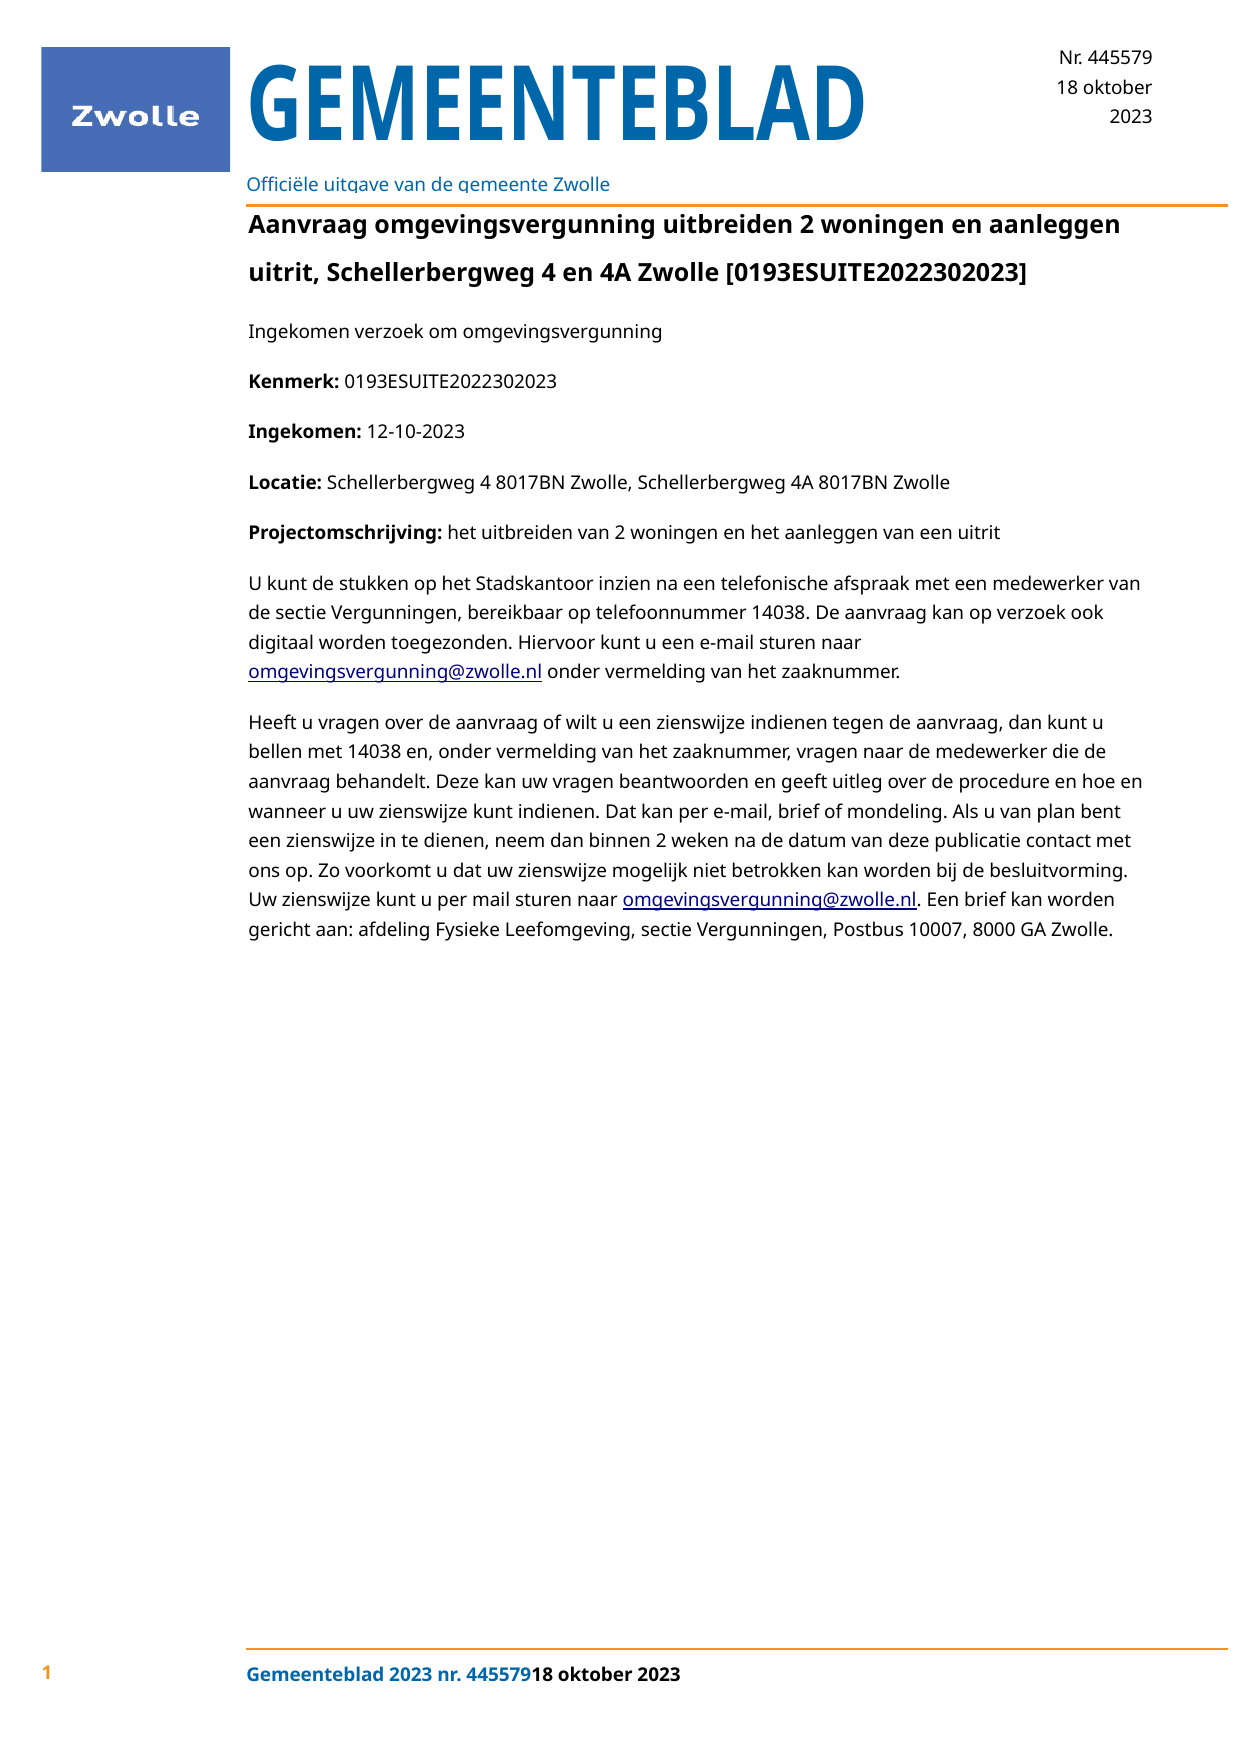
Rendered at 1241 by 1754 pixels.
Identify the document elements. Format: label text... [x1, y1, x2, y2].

text Ingekomen verzoek om omgevingsvergunning [248, 318, 1152, 344]
text Locatie: Schellerbergweg 4 8017BN Zwolle, Schellerbergweg 4A 8017BN Zwolle [248, 469, 1152, 495]
text Kenmerk: 0193ESUITE2022302023 [248, 368, 1152, 394]
text Heeft u vragen over de aanvraag of wilt u een zienswijze indienen tegen de aanvraag, dan kunt u bellen met 14038 en, onder vermelding van het zaaknummer, vragen naar de medewerker die de aanvraag behandelt. Deze kan uw vragen beantwoorden en geeft uitleg over de procedure en hoe en wanneer u uw zienswijze kunt indienen. Dat kan per e-mail, brief of mondeling. Als u van plan bent een zienswijze in te dienen, neem dan binnen 2 weken na de datum van deze publicatie contact met ons op. Zo voorkomt u dat uw zienswijze mogelijk niet betrokken kan worden bij de besluitvorming. Uw zienswijze kunt u per mail sturen naar omgevingsvergunning@zwolle.nl. Een brief kan worden gericht aan: afdeling Fysieke Leefomgeving, sectie Vergunningen, Postbus 10007, 8000 GA Zwolle. [248, 709, 1152, 942]
text Projectomschrijving: het uitbreiden van 2 woningen en het aanleggen van een uitrit [248, 519, 1152, 545]
text U kunt de stukken op het Stadskantoor inzien na een telefonische afspraak met een medewerker van de sectie Vergunningen, bereikbaar op telefoonnummer 14038. De aanvraag kan op verzoek ook digitaal worden toegezonden. Hiervoor kunt u een e-mail sturen naar omgevingsvergunning@zwolle.nl onder vermelding van het zaaknummer. [248, 570, 1152, 684]
picture [41, 47, 231, 172]
text Ingekomen: 12-10-2023 [248, 419, 1152, 444]
text Aanvraag omgevingsvergunning uitbreiden 2 woningen en aanleggen uitrit, Schellerbergweg 4 en 4A Zwolle [0193ESUITE2022302023] [248, 207, 1152, 288]
